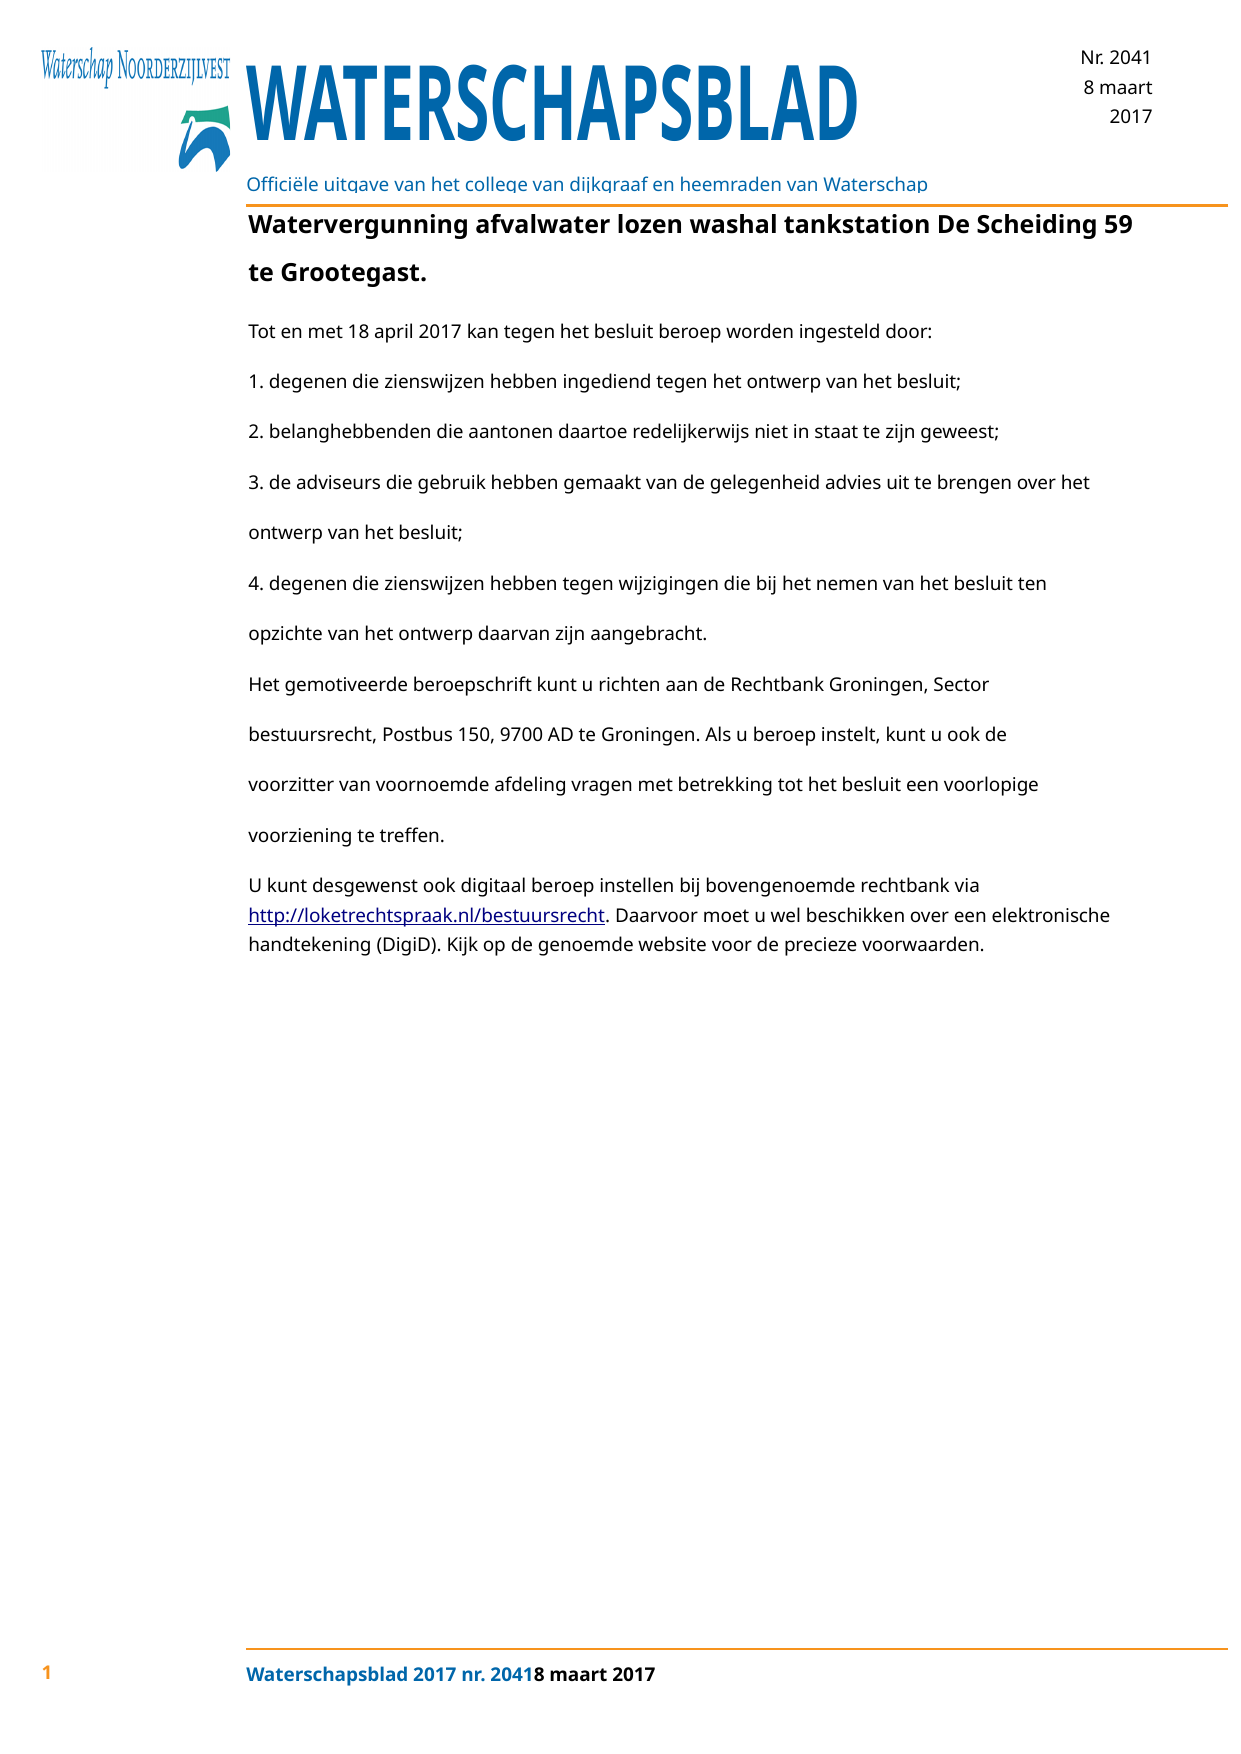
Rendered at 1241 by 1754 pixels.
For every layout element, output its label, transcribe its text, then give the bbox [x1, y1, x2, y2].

text 1. degenen die zienswijzen hebben ingediend tegen het ontwerp van het besluit; [248, 368, 1152, 394]
text voorzitter van voornoemde afdeling vragen met betrekking tot het besluit een voorlopige [248, 772, 1152, 797]
text 3. de adviseurs die gebruik hebben gemaakt van de gelegenheid advies uit te brengen over het [248, 469, 1152, 495]
text ontwerp van het besluit; [248, 519, 1152, 545]
text voorziening te treffen. [248, 822, 1152, 848]
text opzichte van het ontwerp daarvan zijn aangebracht. [248, 620, 1152, 646]
text 4. degenen die zienswijzen hebben tegen wijzigingen die bij het nemen van het besluit ten [248, 570, 1152, 596]
text bestuursrecht, Postbus 150, 9700 AD te Groningen. Als u beroep instelt, kunt u ook de [248, 721, 1152, 747]
text Tot en met 18 april 2017 kan tegen het besluit beroep worden ingesteld door: [248, 318, 1152, 344]
text Het gemotiveerde beroepschrift kunt u richten aan de Rechtbank Groningen, Sector [248, 671, 1152, 697]
text 2. belanghebbenden die aantonen daartoe redelijkerwijs niet in staat te zijn geweest; [248, 419, 1152, 444]
picture [41, 47, 231, 172]
text U kunt desgewenst ook digitaal beroep instellen bij bovengenoemde rechtbank via http://loketrechtspraak.nl/bestuursrecht. Daarvoor moet u wel beschikken over een elektronische handtekening (DigiD). Kijk op de genoemde website voor de precieze voorwaarden. [248, 872, 1152, 957]
text Watervergunning afvalwater lozen washal tankstation De Scheiding 59 te Grootegast. [248, 207, 1152, 288]
